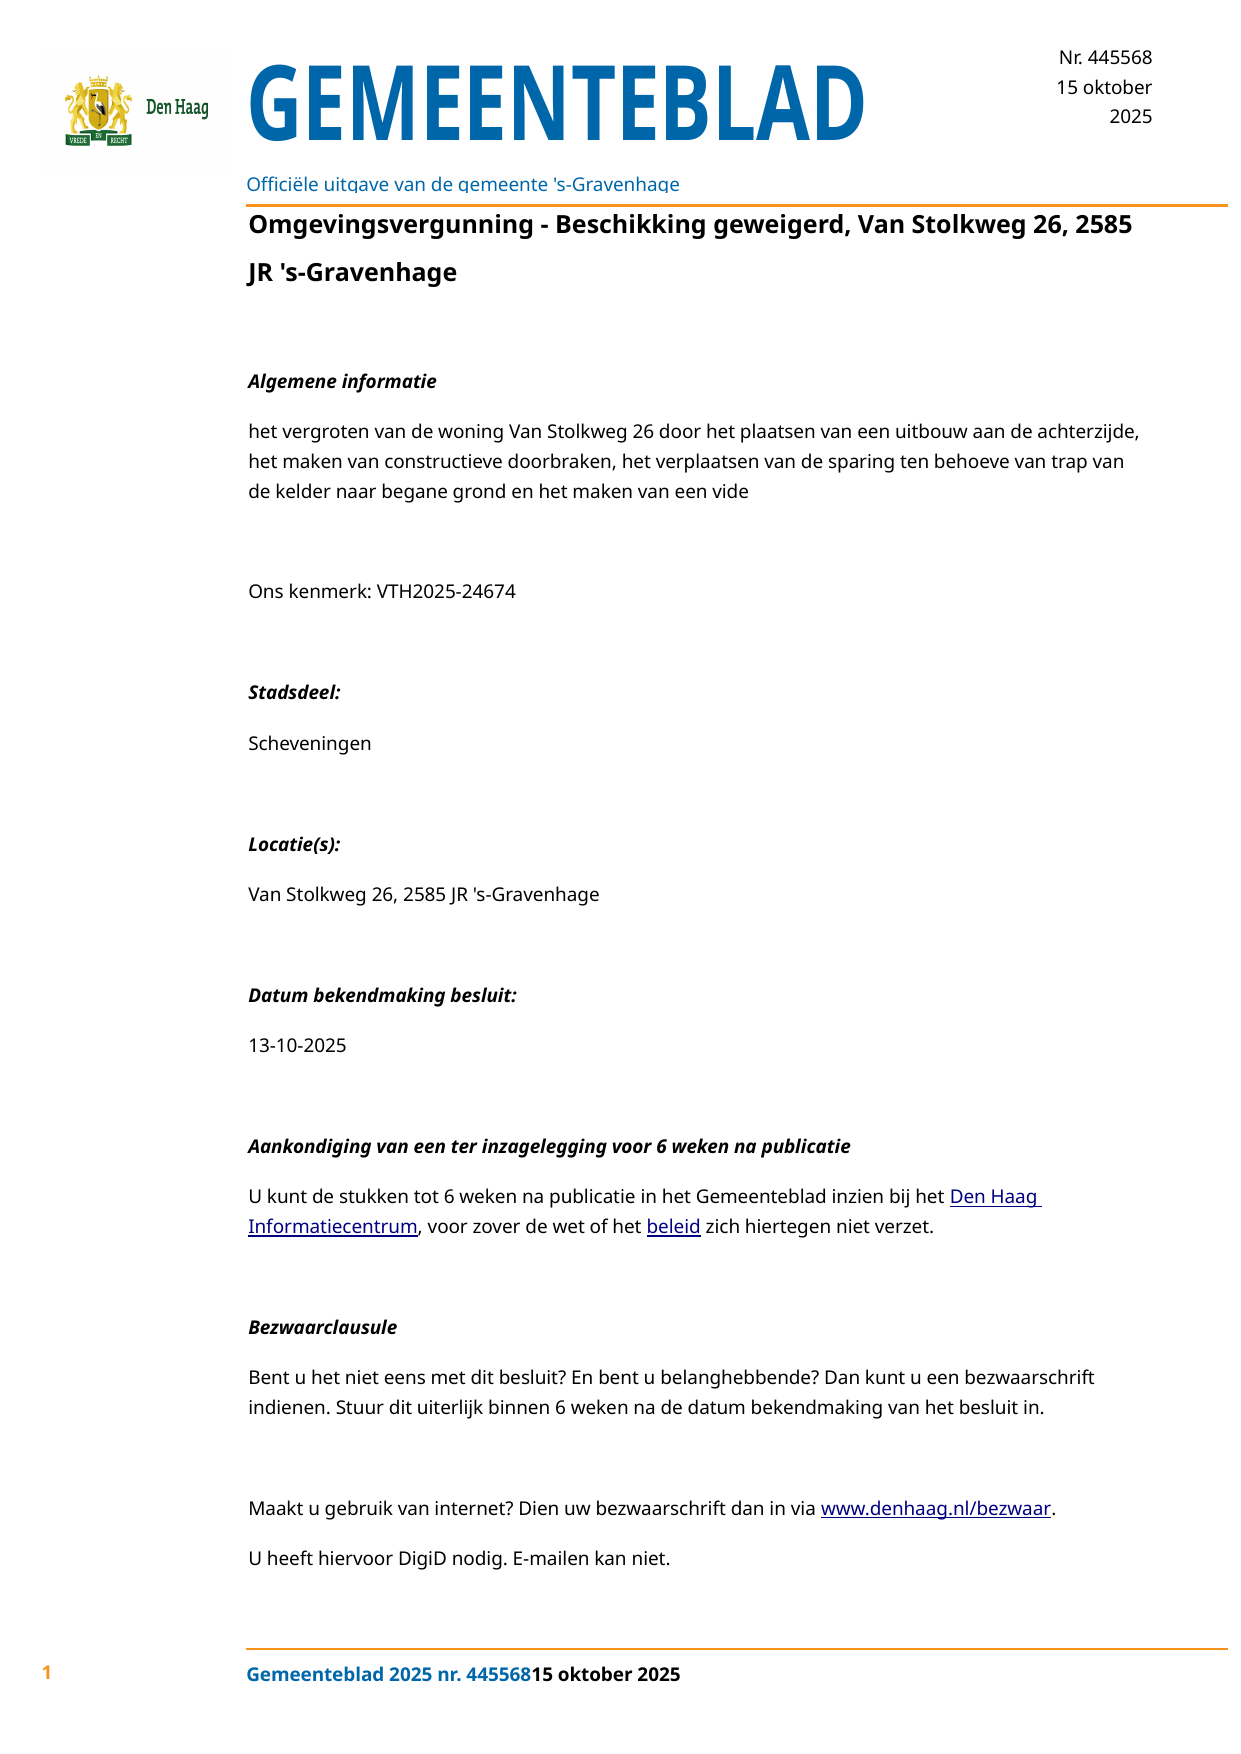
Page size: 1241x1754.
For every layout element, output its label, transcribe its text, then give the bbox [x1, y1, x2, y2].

text Datum bekendmaking besluit: [248, 982, 1152, 1008]
text Algemene informatie [248, 368, 1152, 394]
text Stadsdeel: [248, 679, 1152, 705]
text Van Stolkweg 26, 2585 JR 's-Gravenhage [248, 881, 1152, 907]
text Omgevingsvergunning - Beschikking geweigerd, Van Stolkweg 26, 2585 JR 's-Gravenhage [248, 207, 1152, 288]
text Scheveningen [248, 730, 1152, 756]
text Aankondiging van een ter inzagelegging voor 6 weken na publicatie [248, 1133, 1152, 1159]
text het vergroten van de woning Van Stolkweg 26 door het plaatsen van een uitbouw aan de achterzijde, het maken van constructieve doorbraken, het verplaatsen van de sparing ten behoeve van trap van de kelder naar begane grond en het maken van een vide [248, 419, 1152, 504]
text U kunt de stukken tot 6 weken na publicatie in het Gemeenteblad inzien bij het Den Haag Informatiecentrum, voor zover de wet of het beleid zich hiertegen niet verzet. [248, 1184, 1152, 1239]
text Locatie(s): [248, 831, 1152, 857]
text Bezwaarclausule [248, 1314, 1152, 1340]
text 13-10-2025 [248, 1032, 1152, 1058]
picture [41, 47, 231, 172]
text Ons kenmerk: VTH2025-24674 [248, 579, 1152, 604]
text U heeft hiervoor DigiD nodig. E-mailen kan niet. [248, 1545, 1152, 1571]
text Maakt u gebruik van internet? Dien uw bezwaarschrift dan in via www.denhaag.nl/bezwaar. [248, 1495, 1152, 1521]
text Bent u het niet eens met dit besluit? En bent u belanghebbende? Dan kunt u een bezwaarschrift indienen. Stuur dit uiterlijk binnen 6 weken na de datum bekendmaking van het besluit in. [248, 1364, 1152, 1420]
